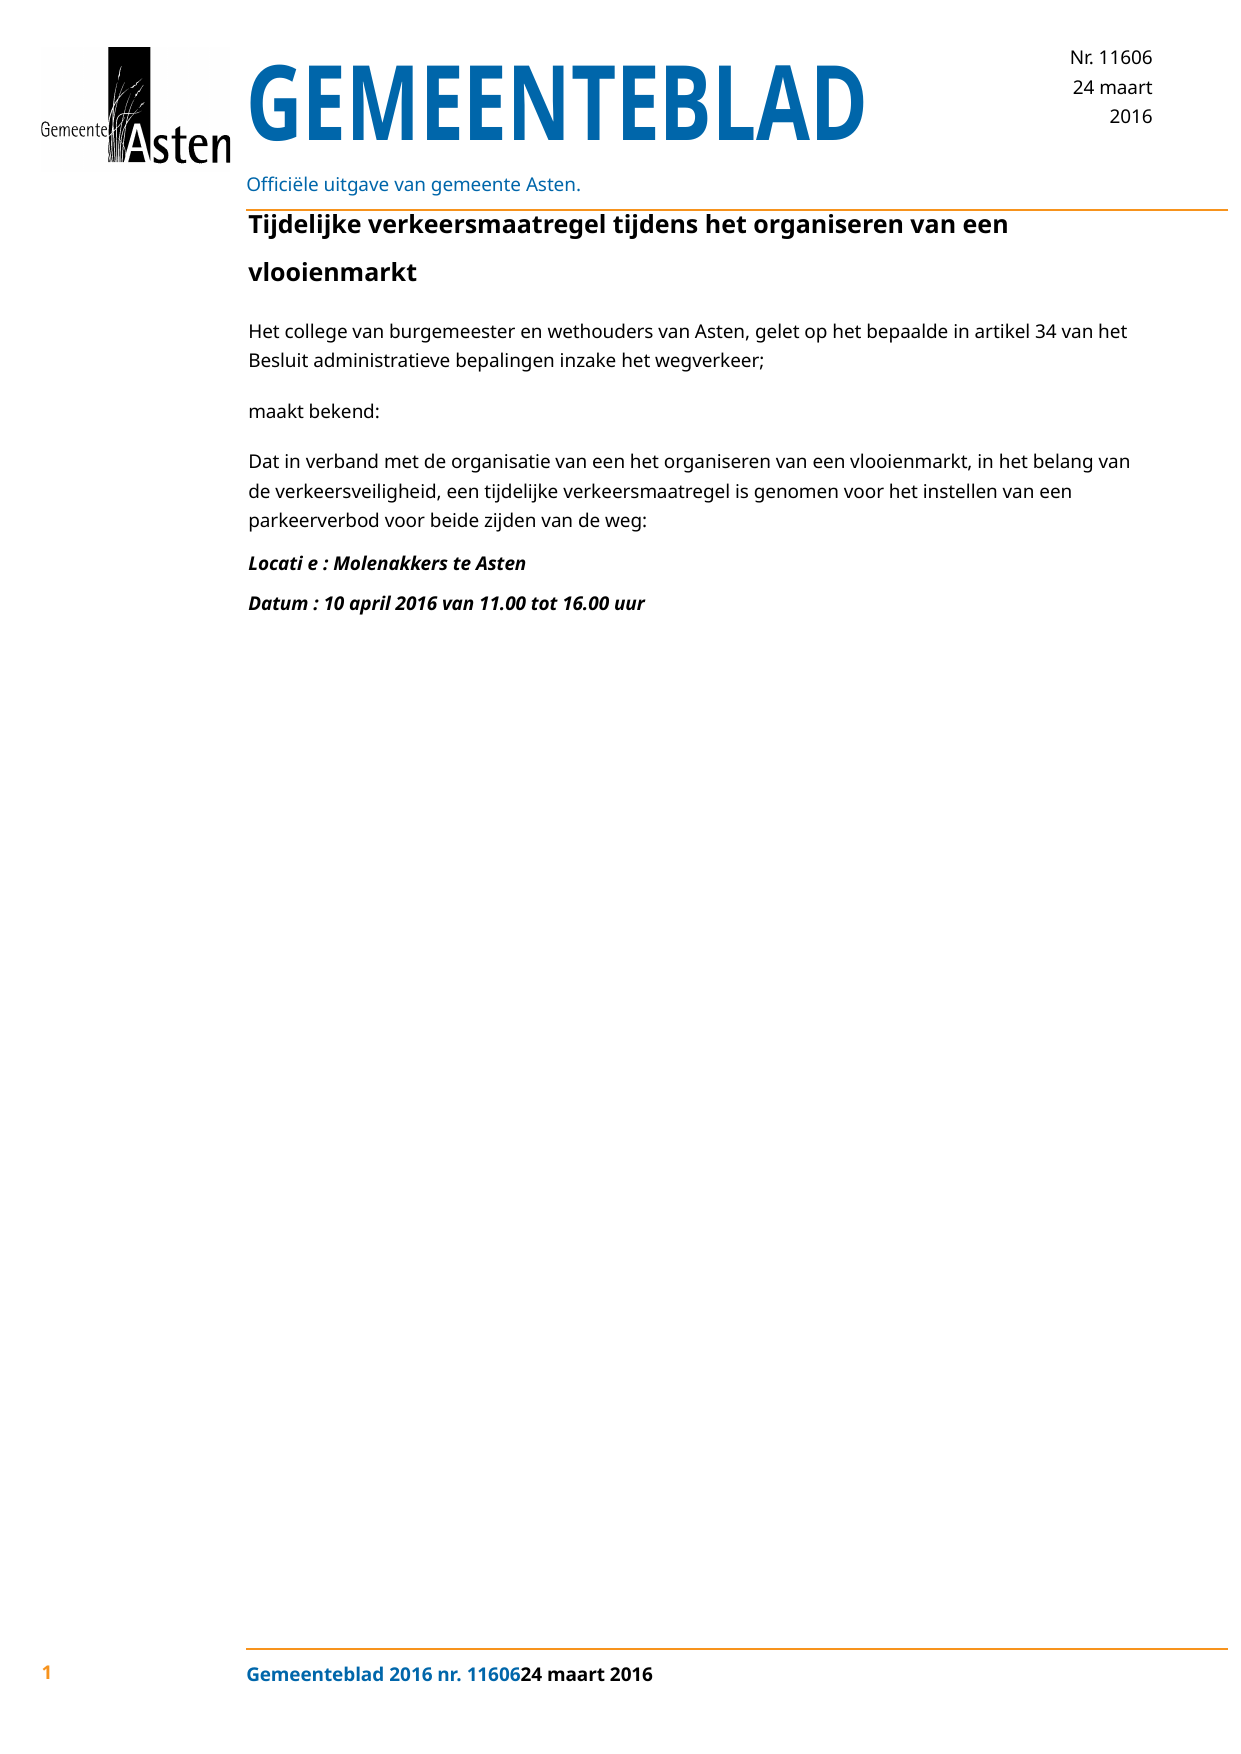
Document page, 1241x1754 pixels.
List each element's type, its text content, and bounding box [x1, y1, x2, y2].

text Dat in verband met de organisatie van een het organiseren van een vlooienmarkt, in het belang van de verkeersveiligheid, een tijdelijke verkeersmaatregel is genomen voor het instellen van een parkeerverbod voor beide zijden van de weg: [248, 448, 1152, 533]
text maakt bekend: [248, 398, 1152, 424]
text Het college van burgemeester en wethouders van Asten, gelet op het bepaalde in artikel 34 van het Besluit administratieve bepalingen inzake het wegverkeer; [248, 318, 1152, 373]
picture [41, 47, 231, 172]
text Locati e : Molenakkers te Asten [248, 551, 1152, 576]
text Datum : 10 april 2016 van 11.00 tot 16.00 uur [248, 590, 1152, 616]
text Tijdelijke verkeersmaatregel tijdens het organiseren van een vlooienmarkt [248, 211, 1152, 288]
